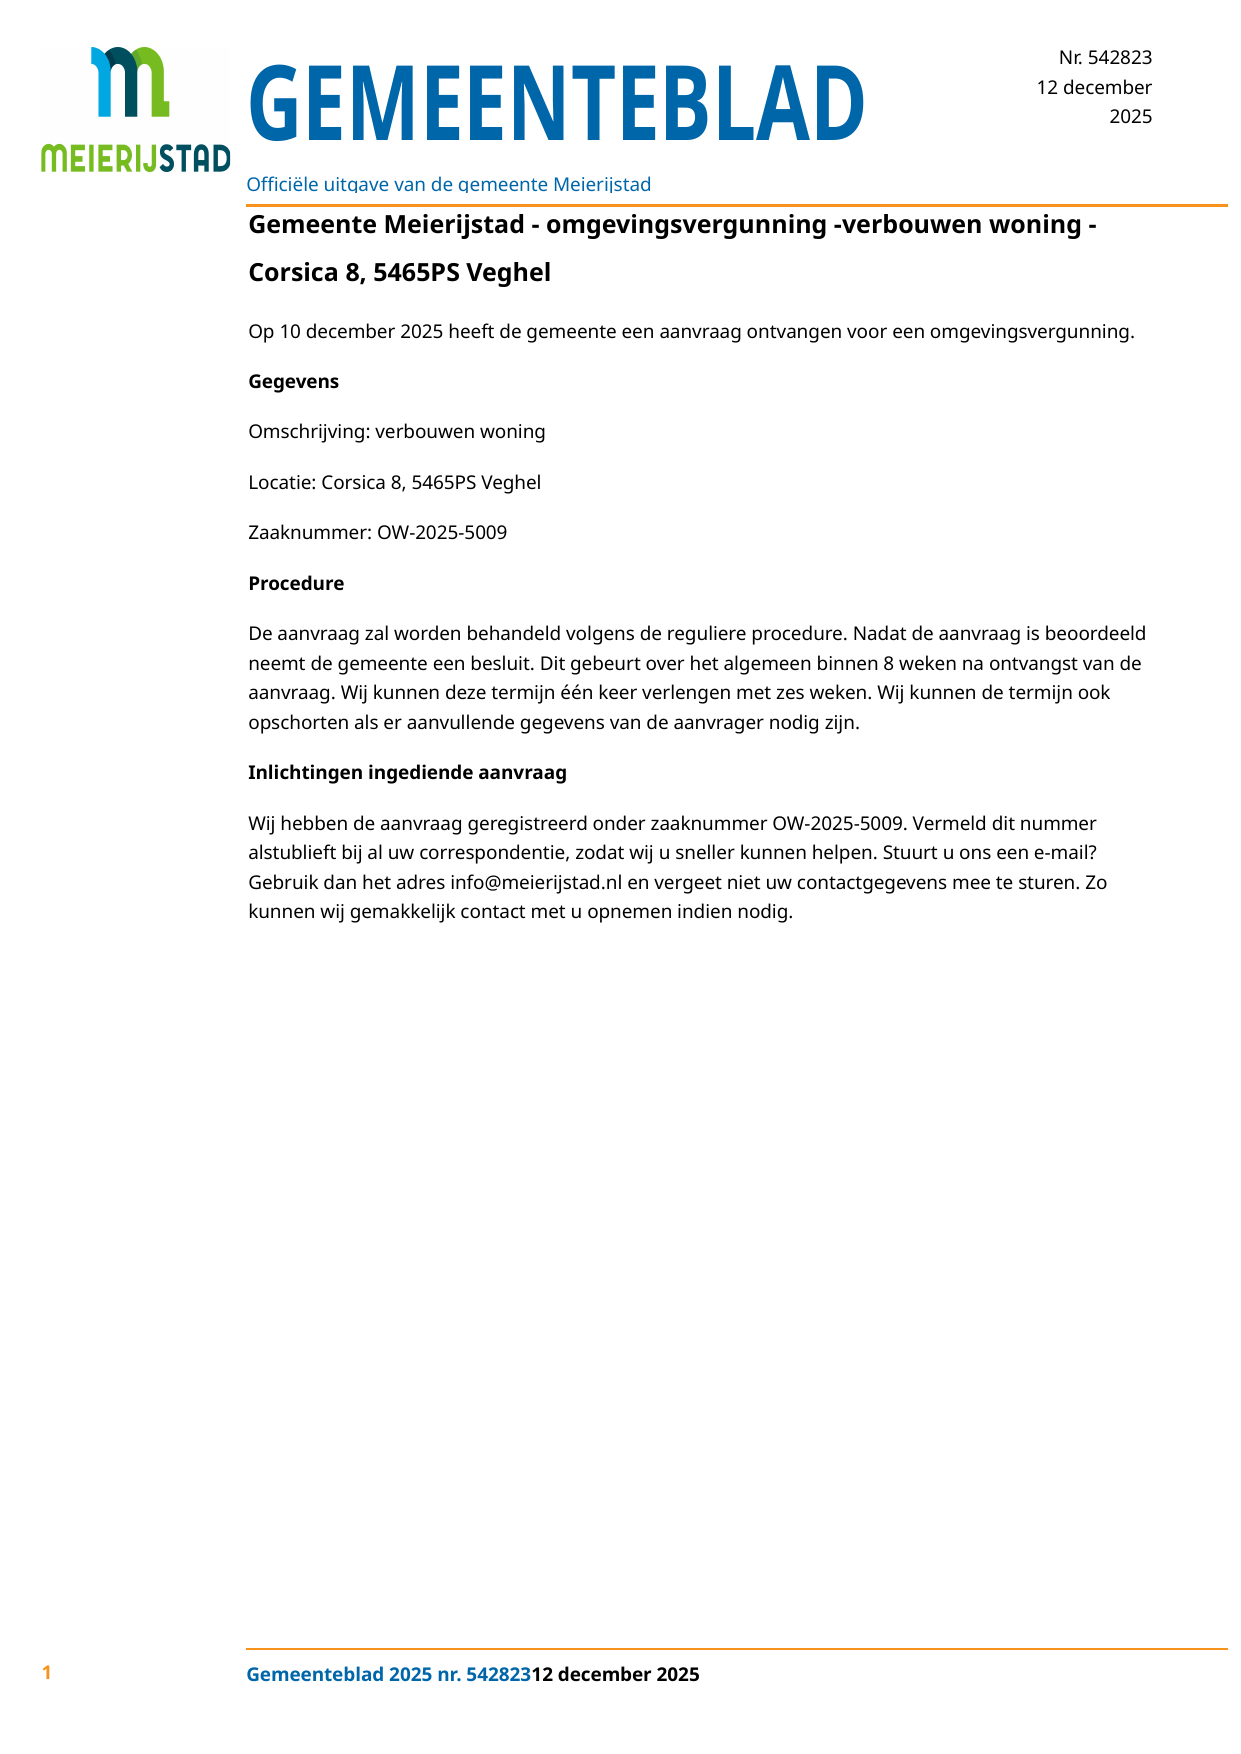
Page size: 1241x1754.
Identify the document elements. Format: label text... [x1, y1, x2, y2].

text Omschrijving: verbouwen woning [248, 419, 1152, 444]
text Gemeente Meierijstad - omgevingsvergunning -verbouwen woning - Corsica 8, 5465PS Veghel [248, 207, 1152, 288]
text Wij hebben de aanvraag geregistreerd onder zaaknummer OW-2025-5009. Vermeld dit nummer alstublieft bij al uw correspondentie, zodat wij u sneller kunnen helpen. Stuurt u ons een e-mail? Gebruik dan het adres info@meierijstad.nl en vergeet niet uw contactgegevens mee te sturen. Zo kunnen wij gemakkelijk contact met u opnemen indien nodig. [248, 810, 1152, 924]
text Gegevens [248, 368, 1152, 394]
picture [41, 47, 231, 172]
text Procedure [248, 570, 1152, 596]
text Op 10 december 2025 heeft de gemeente een aanvraag ontvangen voor een omgevingsvergunning. [248, 318, 1152, 344]
text Locatie: Corsica 8, 5465PS Veghel [248, 469, 1152, 495]
text Zaaknummer: OW-2025-5009 [248, 519, 1152, 545]
text De aanvraag zal worden behandeld volgens de reguliere procedure. Nadat de aanvraag is beoordeeld neemt de gemeente een besluit. Dit gebeurt over het algemeen binnen 8 weken na ontvangst van de aanvraag. Wij kunnen deze termijn één keer verlengen met zes weken. Wij kunnen de termijn ook opschorten als er aanvullende gegevens van de aanvrager nodig zijn. [248, 620, 1152, 735]
text Inlichtingen ingediende aanvraag [248, 759, 1152, 785]
